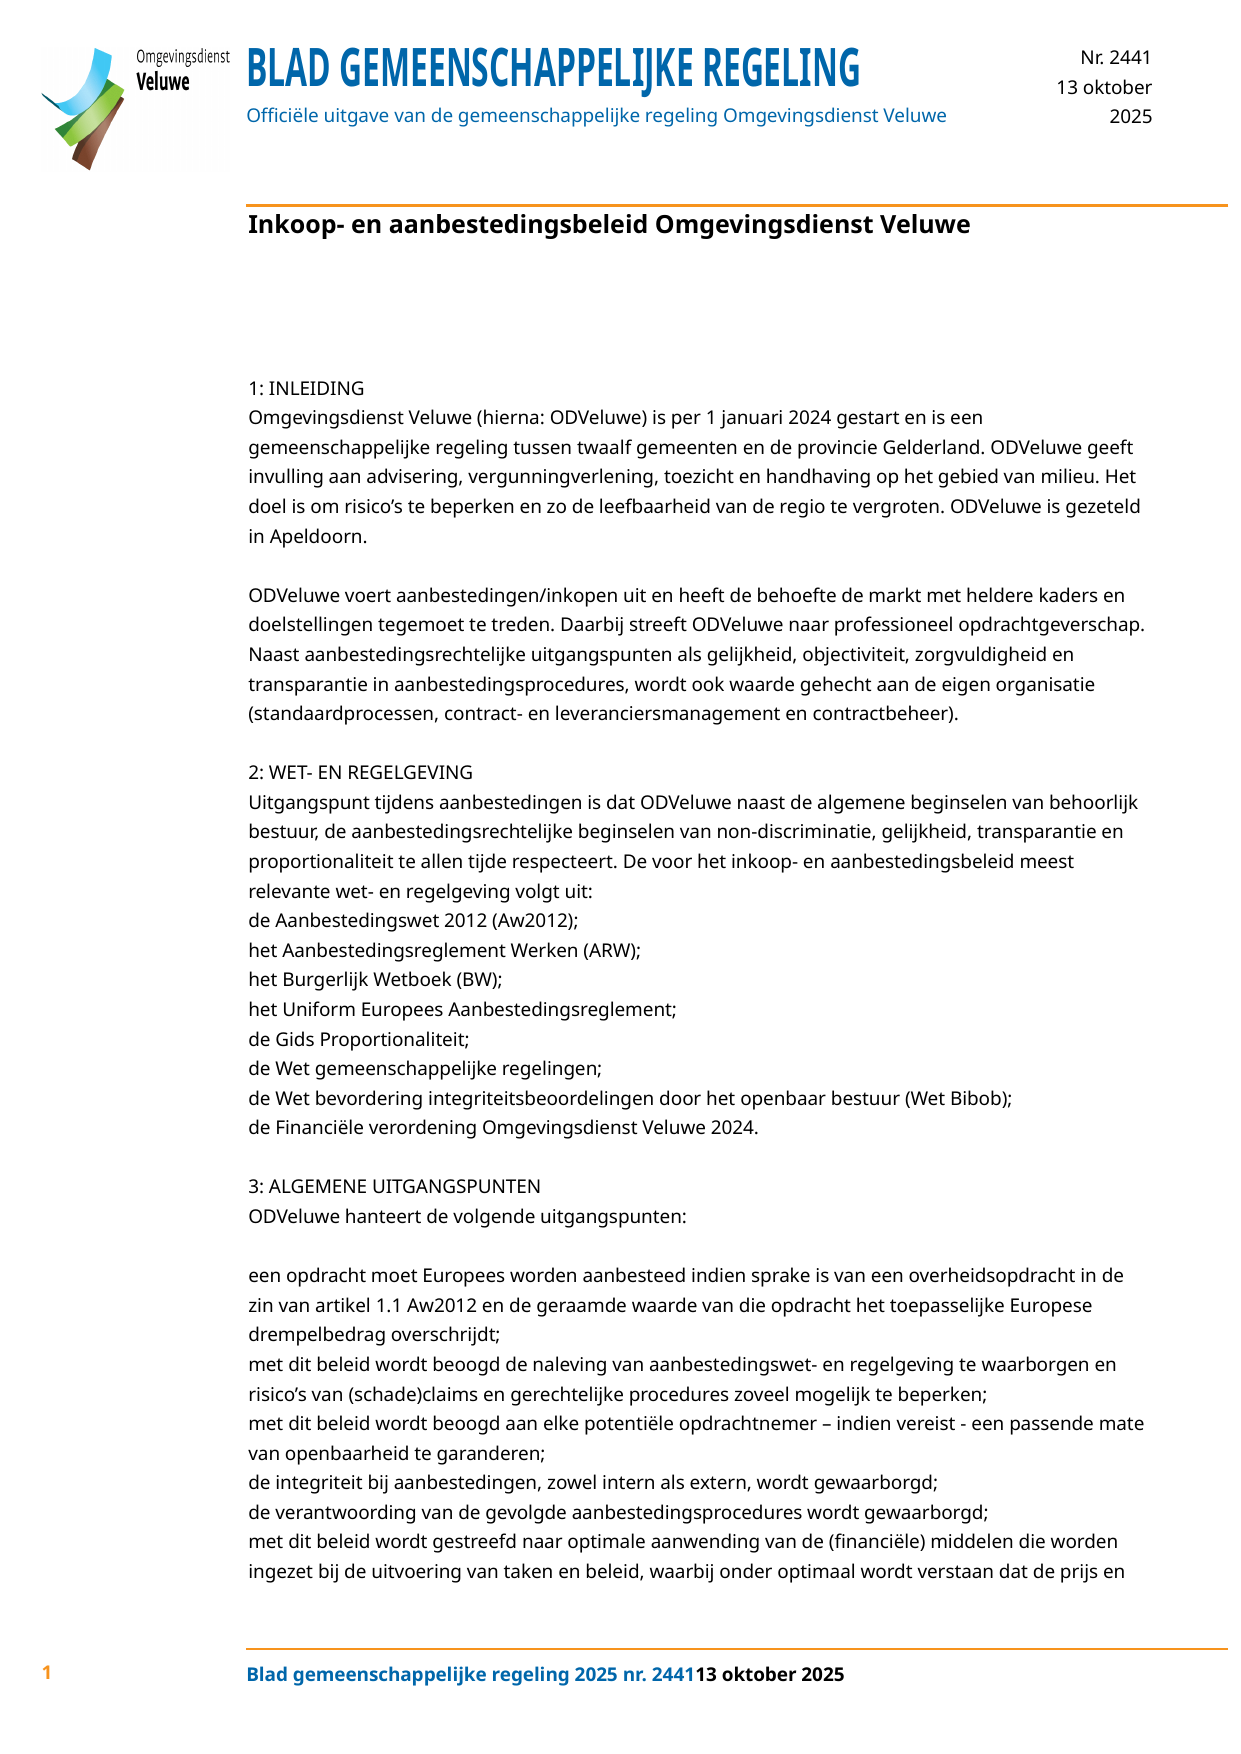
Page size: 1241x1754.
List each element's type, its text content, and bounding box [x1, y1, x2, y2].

text de Aanbestedingswet 2012 (Aw2012); [248, 907, 1152, 933]
text Uitgangspunt tijdens aanbestedingen is dat ODVeluwe naast de algemene beginselen van behoorlijk bestuur, de aanbestedingsrechtelijke beginselen van non-discriminatie, gelijkheid, transparantie en proportionaliteit te allen tijde respecteert. De voor het inkoop- en aanbestedingsbeleid meest relevante wet- en regelgeving volgt uit: [248, 789, 1152, 903]
text het Burgerlijk Wetboek (BW); [248, 967, 1152, 992]
text 1: INLEIDING [248, 375, 1152, 401]
text met dit beleid wordt beoogd aan elke potentiële opdrachtnemer – indien vereist - een passende mate van openbaarheid te garanderen; [248, 1410, 1152, 1466]
text ODVeluwe hanteert de volgende uitgangspunten: [248, 1203, 1152, 1229]
text ODVeluwe voert aanbestedingen/inkopen uit en heeft de behoefte de markt met heldere kaders en doelstellingen tegemoet te treden. Daarbij streeft ODVeluwe naar professioneel opdrachtgeverschap. Naast aanbestedingsrechtelijke uitgangspunten als gelijkheid, objectiviteit, zorgvuldigheid en transparantie in aanbestedingsprocedures, wordt ook waarde gehecht aan de eigen organisatie (standaardprocessen, contract- en leveranciersmanagement en contractbeheer). [248, 582, 1152, 726]
text een opdracht moet Europees worden aanbesteed indien sprake is van een overheidsopdracht in de zin van artikel 1.1 Aw2012 en de geraamde waarde van die opdracht het toepasselijke Europese drempelbedrag overschrijdt; [248, 1262, 1152, 1347]
text de Wet bevordering integriteitsbeoordelingen door het openbaar bestuur (Wet Bibob); [248, 1085, 1152, 1111]
text de integriteit bij aanbestedingen, zowel intern als extern, wordt gewaarborgd; [248, 1469, 1152, 1495]
text Inkoop- en aanbestedingsbeleid Omgevingsdienst Veluwe [248, 207, 1152, 241]
text met dit beleid wordt beoogd de naleving van aanbestedingswet- en regelgeving te waarborgen en risico’s van (schade)claims en gerechtelijke procedures zoveel mogelijk te beperken; [248, 1351, 1152, 1406]
picture [41, 47, 231, 172]
text Omgevingsdienst Veluwe (hierna: ODVeluwe) is per 1 januari 2024 gestart en is een gemeenschappelijke regeling tussen twaalf gemeenten en de provincie Gelderland. ODVeluwe geeft invulling aan advisering, vergunningverlening, toezicht en handhaving op het gebied van milieu. Het doel is om risico’s te beperken en zo de leefbaarheid van de regio te vergroten. ODVeluwe is gezeteld in Apeldoorn. [248, 404, 1152, 548]
text de Wet gemeenschappelijke regelingen; [248, 1055, 1152, 1081]
text met dit beleid wordt gestreefd naar optimale aanwending van de (financiële) middelen die worden ingezet bij de uitvoering van taken en beleid, waarbij onder optimaal wordt verstaan dat de prijs en [248, 1529, 1152, 1584]
text de Gids Proportionaliteit; [248, 1026, 1152, 1051]
text het Uniform Europees Aanbestedingsreglement; [248, 996, 1152, 1022]
text het Aanbestedingsreglement Werken (ARW); [248, 937, 1152, 963]
text de verantwoording van de gevolgde aanbestedingsprocedures wordt gewaarborgd; [248, 1499, 1152, 1525]
text 3: ALGEMENE UITGANGSPUNTEN [248, 1174, 1152, 1199]
text de Financiële verordening Omgevingsdienst Veluwe 2024. [248, 1114, 1152, 1140]
text 2: WET- EN REGELGEVING [248, 759, 1152, 785]
